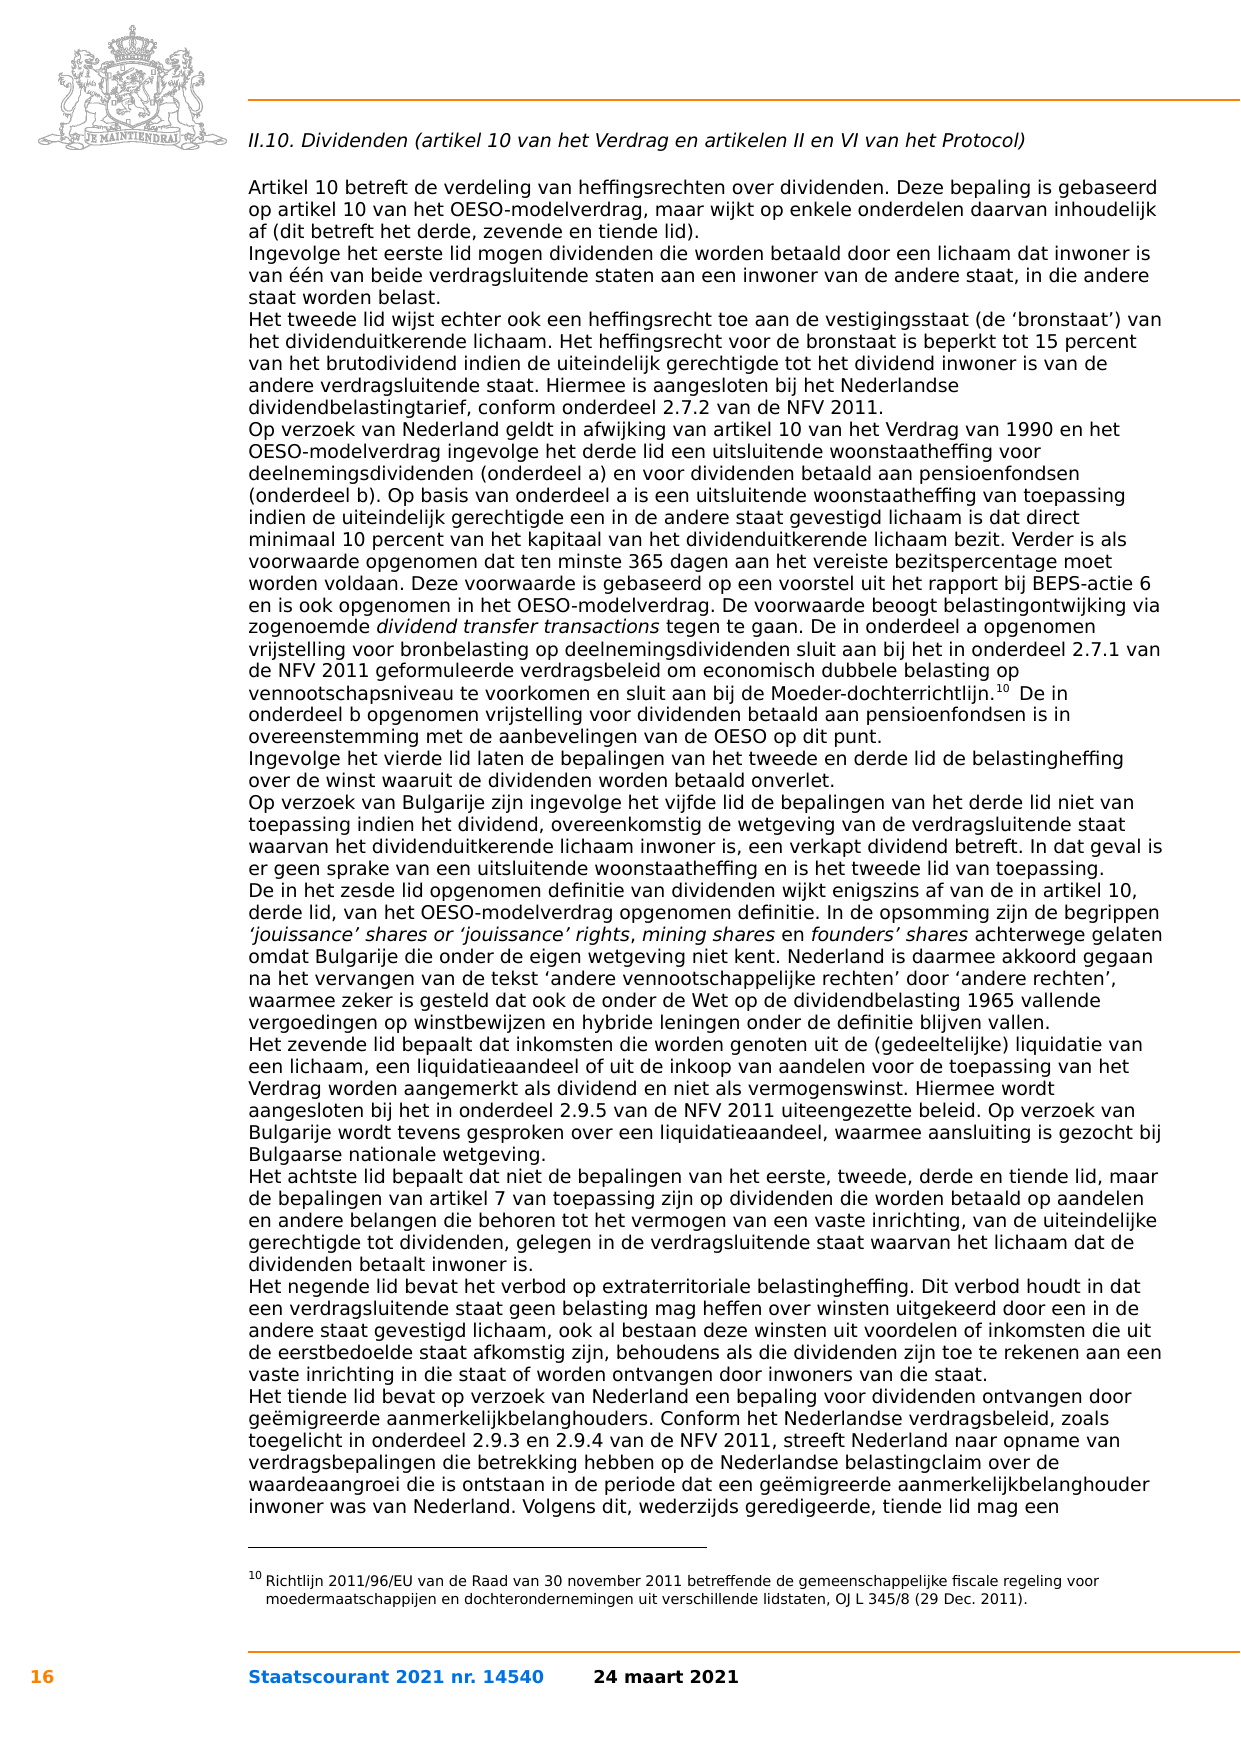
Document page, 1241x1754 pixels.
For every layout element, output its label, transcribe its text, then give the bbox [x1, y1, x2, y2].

picture [38, 25, 227, 150]
text Op verzoek van Nederland geldt in afwijking van artikel 10 van het Verdrag van 1990 en het OESO-modelverdrag ingevolge het derde lid een uitsluitende woonstaatheffing voor deelnemingsdividenden (onderdeel a) en voor dividenden betaald aan pensioenfondsen (onderdeel b). Op basis van onderdeel a is een uitsluitende woonstaatheffing van toepassing indien de uiteindelijk gerechtigde een in de andere staat gevestigd lichaam is dat direct minimaal 10 percent van het kapitaal van het dividenduitkerende lichaam bezit. Verder is als voorwaarde opgenomen dat ten minste 365 dagen aan het vereiste bezitspercentage moet worden voldaan. Deze voorwaarde is gebaseerd op een voorstel uit het rapport bij BEPS-actie 6 en is ook opgenomen in het OESO-modelverdrag. De voorwaarde beoogt belastingontwijking via zogenoemde dividend transfer transactions tegen te gaan. De in onderdeel a opgenomen vrijstelling voor bronbelasting op deelnemingsdividenden sluit aan bij het in onderdeel 2.7.1 van de NFV 2011 geformuleerde verdragsbeleid om economisch dubbele belasting op vennootschapsniveau te voorkomen en sluit aan bij de Moeder-dochterrichtlijn. De in onderdeel b opgenomen vrijstelling voor dividenden betaald aan pensioenfondsen is in overeenstemming met de aanbevelingen van de OESO op dit punt. [248, 419, 1163, 748]
text Ingevolge het eerste lid mogen dividenden die worden betaald door een lichaam dat inwoner is van één van beide verdragsluitende staten aan een inwoner van de andere staat, in die andere staat worden belast. [248, 243, 1163, 309]
text Artikel 10 betreft de verdeling van heffingsrechten over dividenden. Deze bepaling is gebaseerd op artikel 10 van het OESO-modelverdrag, maar wijkt op enkele onderdelen daarvan inhoudelijk af (dit betreft het derde, zevende en tiende lid). [248, 177, 1163, 243]
text Het achtste lid bepaalt dat niet de bepalingen van het eerste, tweede, derde en tiende lid, maar de bepalingen van artikel 7 van toepassing zijn op dividenden die worden betaald op aandelen en andere belangen die behoren tot het vermogen van een vaste inrichting, van de uiteindelijke gerechtigde tot dividenden, gelegen in de verdragsluitende staat waarvan het lichaam dat de dividenden betaalt inwoner is. [248, 1166, 1163, 1276]
text Het zevende lid bepaalt dat inkomsten die worden genoten uit de (gedeeltelijke) liquidatie van een lichaam, een liquidatieaandeel of uit de inkoop van aandelen voor de toepassing van het Verdrag worden aangemerkt als dividend en niet als vermogenswinst. Hiermee wordt aangesloten bij het in onderdeel 2.9.5 van de NFV 2011 uiteengezette beleid. Op verzoek van Bulgarije wordt tevens gesproken over een liquidatieaandeel, waarmee aansluiting is gezocht bij Bulgaarse nationale wetgeving. [248, 1034, 1163, 1166]
text Ingevolge het vierde lid laten de bepalingen van het tweede en derde lid de belastingheffing over de winst waaruit de dividenden worden betaald onverlet. [248, 748, 1163, 792]
subtitle II.10. Dividenden (artikel 10 van het Verdrag en artikelen II en VI van het Protocol) [248, 130, 1163, 152]
text Het tweede lid wijst echter ook een heffingsrecht toe aan de vestigingsstaat (de ‘bronstaat’) van het dividenduitkerende lichaam. Het heffingsrecht voor de bronstaat is beperkt tot 15 percent van het brutodividend indien de uiteindelijk gerechtigde tot het dividend inwoner is van de andere verdragsluitende staat. Hiermee is aangesloten bij het Nederlandse dividendbelastingtarief, conform onderdeel 2.7.2 van de NFV 2011. [248, 309, 1163, 419]
text Het negende lid bevat het verbod op extraterritoriale belastingheffing. Dit verbod houdt in dat een verdragsluitende staat geen belasting mag heffen over winsten uitgekeerd door een in de andere staat gevestigd lichaam, ook al bestaan deze winsten uit voordelen of inkomsten die uit de eerstbedoelde staat afkomstig zijn, behoudens als die dividenden zijn toe te rekenen aan een vaste inrichting in die staat of worden ontvangen door inwoners van die staat. [248, 1276, 1163, 1386]
text De in het zesde lid opgenomen definitie van dividenden wijkt enigszins af van de in artikel 10, derde lid, van het OESO-modelverdrag opgenomen definitie. In de opsomming zijn de begrippen ‘jouissance’ shares or ‘jouissance’ rights, mining shares en founders’ shares achterwege gelaten omdat Bulgarije die onder de eigen wetgeving niet kent. Nederland is daarmee akkoord gegaan na het vervangen van de tekst ‘andere vennootschappelijke rechten’ door ‘andere rechten’, waarmee zeker is gesteld dat ook de onder de Wet op de dividendbelasting 1965 vallende vergoedingen op winstbewijzen en hybride leningen onder de definitie blijven vallen. [248, 880, 1163, 1034]
text Het tiende lid bevat op verzoek van Nederland een bepaling voor dividenden ontvangen door geëmigreerde aanmerkelijkbelanghouders. Conform het Nederlandse verdragsbeleid, zoals toegelicht in onderdeel 2.9.3 en 2.9.4 van de NFV 2011, streeft Nederland naar opname van verdragsbepalingen die betrekking hebben op de Nederlandse belastingclaim over de waardeaangroei die is ontstaan in de periode dat een geëmigreerde aanmerkelijkbelanghouder inwoner was van Nederland. Volgens dit, wederzijds geredigeerde, tiende lid mag een [248, 1386, 1163, 1518]
text Op verzoek van Bulgarije zijn ingevolge het vijfde lid de bepalingen van het derde lid niet van toepassing indien het dividend, overeenkomstig de wetgeving van de verdragsluitende staat waarvan het dividenduitkerende lichaam inwoner is, een verkapt dividend betreft. In dat geval is er geen sprake van een uitsluitende woonstaatheffing en is het tweede lid van toepassing. [248, 792, 1163, 880]
text Richtlijn 2011/96/EU van de Raad van 30 november 2011 betreffende de gemeenschappelijke fiscale regeling voor moedermaatschappijen en dochterondernemingen uit verschillende lidstaten, OJ L 345/8 (29 Dec. 2011). [248, 1569, 1163, 1608]
